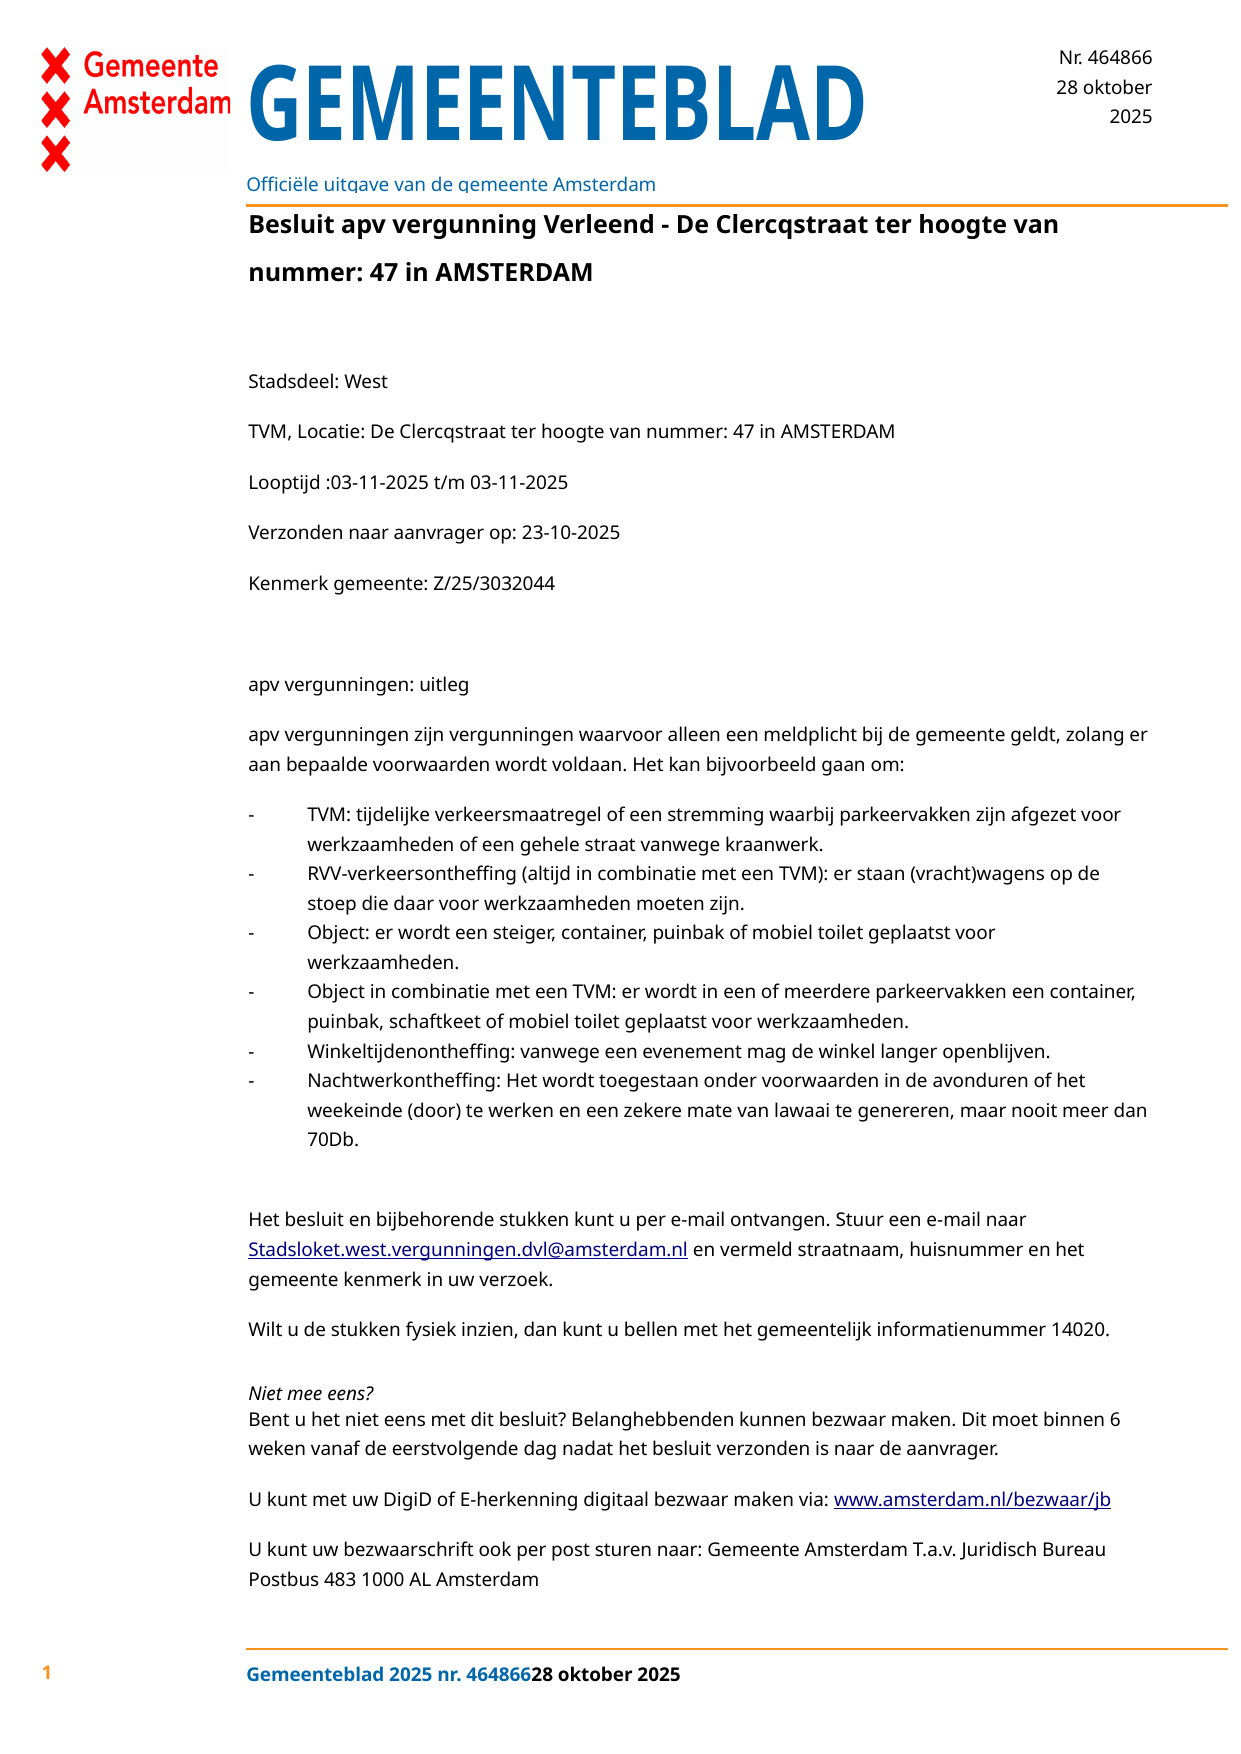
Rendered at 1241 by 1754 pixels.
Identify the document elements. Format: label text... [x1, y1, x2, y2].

text U kunt met uw DigiD of E-herkenning digitaal bezwaar maken via: www.amsterdam.nl/bezwaar/jb [248, 1486, 1152, 1512]
text Kenmerk gemeente: Z/25/3032044 [248, 570, 1152, 596]
text apv vergunningen: uitleg [248, 671, 1152, 697]
picture [41, 47, 231, 172]
text Wilt u de stukken fysiek inzien, dan kunt u bellen met het gemeentelijk informatienummer 14020. [248, 1316, 1152, 1342]
text Verzonden naar aanvrager op: 23-10-2025 [248, 519, 1152, 545]
text TVM, Locatie: De Clercqstraat ter hoogte van nummer: 47 in AMSTERDAM [248, 419, 1152, 444]
text Looptijd :03-11-2025 t/m 03-11-2025 [248, 469, 1152, 495]
text U kunt uw bezwaarschrift ook per post sturen naar: Gemeente Amsterdam T.a.v. Juridisch Bureau Postbus 483 1000 AL Amsterdam [248, 1536, 1152, 1592]
list Object: er wordt een steiger, container, puinbak of mobiel toilet geplaatst voor werkzaamheden. [248, 919, 1152, 975]
text Besluit apv vergunning Verleend - De Clercqstraat ter hoogte van nummer: 47 in AMSTERDAM [248, 207, 1152, 288]
list Winkeltijdenontheffing: vanwege een evenement mag de winkel langer openblijven. [248, 1038, 1152, 1064]
text Bent u het niet eens met dit besluit? Belanghebbenden kunnen bezwaar maken. Dit moet binnen 6 weken vanaf de eerstvolgende dag nadat het besluit verzonden is naar de aanvrager. [248, 1406, 1152, 1461]
list TVM: tijdelijke verkeersmaatregel of een stremming waarbij parkeervakken zijn afgezet voor werkzaamheden of een gehele straat vanwege kraanwerk. [248, 801, 1152, 857]
text Niet mee eens? [248, 1380, 1152, 1406]
text Het besluit en bijbehorende stukken kunt u per e-mail ontvangen. Stuur een e-mail naar Stadsloket.west.vergunningen.dvl@amsterdam.nl en vermeld straatnaam, huisnummer en het gemeente kenmerk in uw verzoek. [248, 1207, 1152, 1292]
list Nachtwerkontheffing: Het wordt toegestaan onder voorwaarden in de avonduren of het weekeinde (door) te werken en een zekere mate van lawaai te genereren, maar nooit meer dan 70Db. [248, 1067, 1152, 1152]
list RVV-verkeersontheffing (altijd in combinatie met een TVM): er staan (vracht)wagens op de stoep die daar voor werkzaamheden moeten zijn. [248, 860, 1152, 916]
list Object in combinatie met een TVM: er wordt in een of meerdere parkeervakken een container, puinbak, schaftkeet of mobiel toilet geplaatst voor werkzaamheden. [248, 979, 1152, 1034]
text Stadsdeel: West [248, 368, 1152, 394]
text apv vergunningen zijn vergunningen waarvoor alleen een meldplicht bij de gemeente geldt, zolang er aan bepaalde voorwaarden wordt voldaan. Het kan bijvoorbeeld gaan om: [248, 721, 1152, 777]
